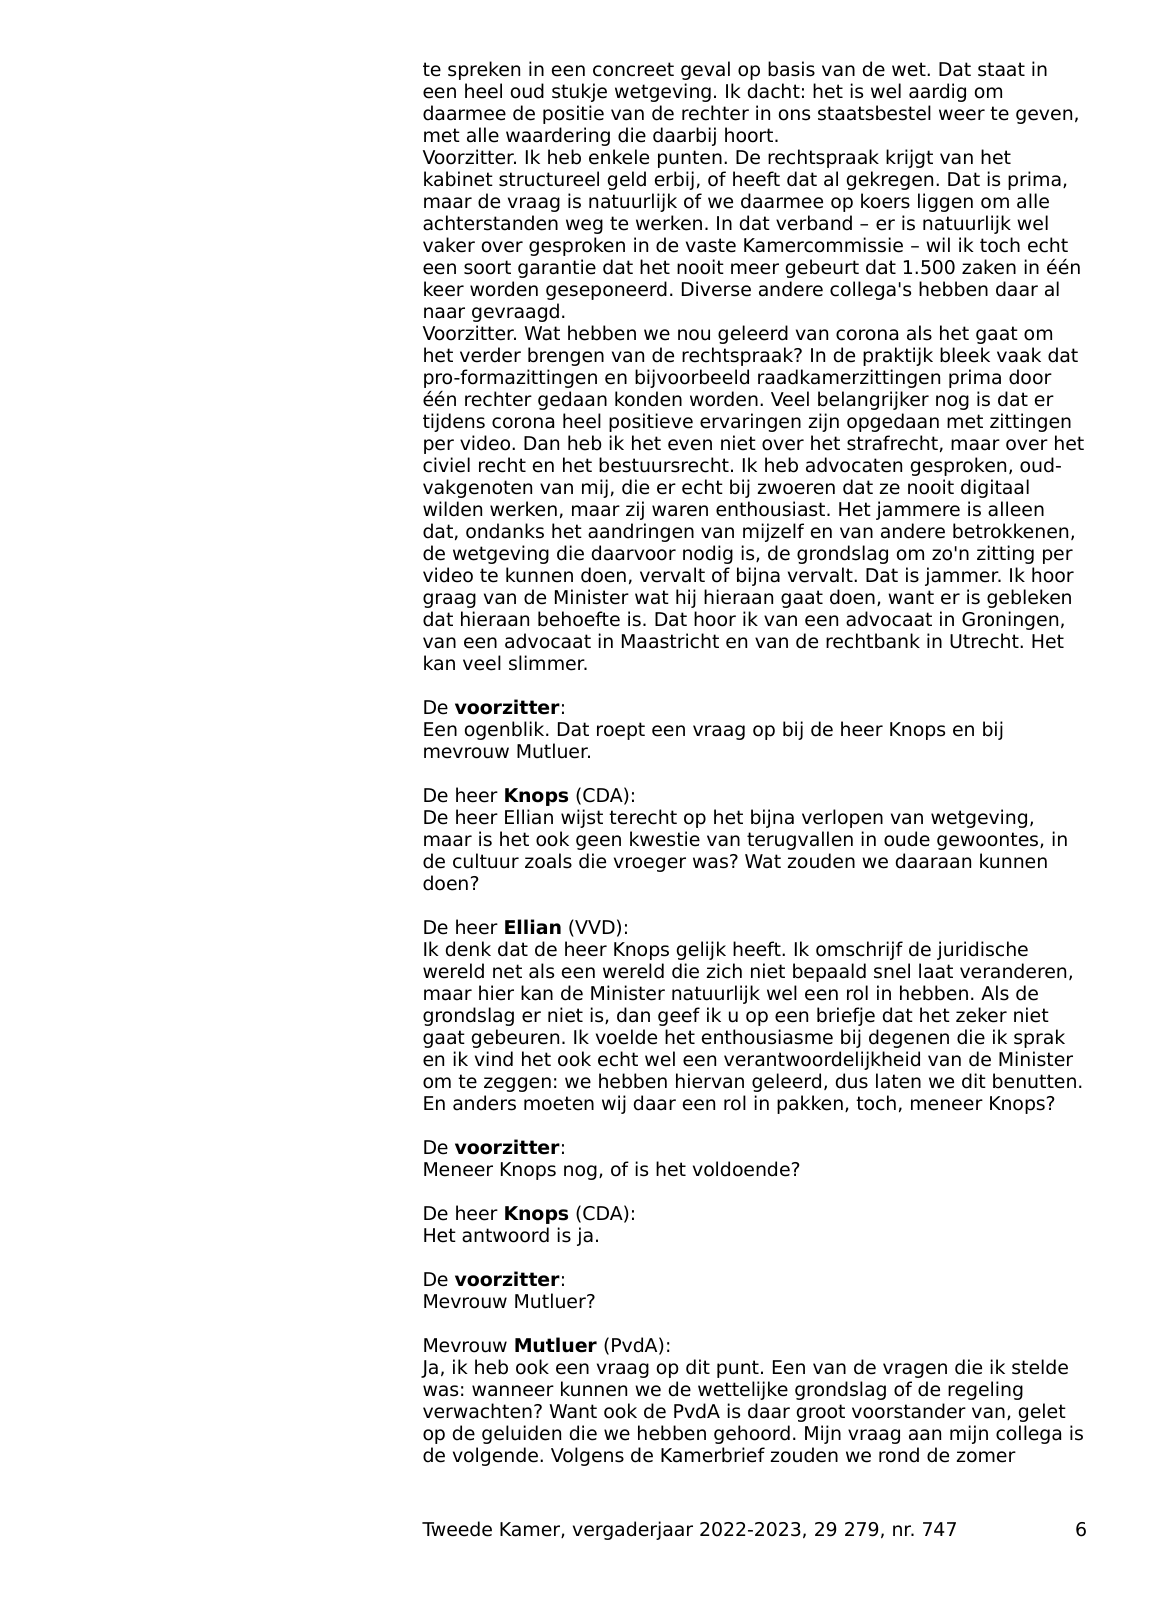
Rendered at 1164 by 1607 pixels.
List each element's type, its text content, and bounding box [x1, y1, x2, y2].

text te spreken in een concreet geval op basis van de wet. Dat staat in een heel oud stukje wetgeving. Ik dacht: het is wel aardig om daarmee de positie van de rechter in ons staatsbestel weer te geven, met alle waardering die daarbij hoort. [422, 59, 1087, 147]
text Ik denk dat de heer Knops gelijk heeft. Ik omschrijf de juridische wereld net als een wereld die zich niet bepaald snel laat veranderen, maar hier kan de Minister natuurlijk wel een rol in hebben. Als de grondslag er niet is, dan geef ik u op een briefje dat het zeker niet gaat gebeuren. Ik voelde het enthousiasme bij degenen die ik sprak en ik vind het ook echt wel een verantwoordelijkheid van de Minister om te zeggen: we hebben hiervan geleerd, dus laten we dit benutten. En anders moeten wij daar een rol in pakken, toch, meneer Knops? [422, 939, 1087, 1115]
text Meneer Knops nog, of is het voldoende? [422, 1159, 1087, 1181]
text De heer Knops (CDA): [422, 1203, 1087, 1225]
text Mevrouw Mutluer? [422, 1291, 1087, 1313]
text De heer Knops (CDA): [422, 785, 1087, 807]
text Het antwoord is ja. [422, 1225, 1087, 1247]
text De voorzitter: [422, 1269, 1087, 1291]
text De heer Ellian (VVD): [422, 917, 1087, 939]
text Mevrouw Mutluer (PvdA): [422, 1335, 1087, 1357]
text Ja, ik heb ook een vraag op dit punt. Een van de vragen die ik stelde was: wanneer kunnen we de wettelijke grondslag of de regeling verwachten? Want ook de PvdA is daar groot voorstander van, gelet op de geluiden die we hebben gehoord. Mijn vraag aan mijn collega is de volgende. Volgens de Kamerbrief zouden we rond de zomer [422, 1357, 1087, 1467]
text De voorzitter: [422, 1137, 1087, 1159]
text De heer Ellian wijst terecht op het bijna verlopen van wetgeving, maar is het ook geen kwestie van terugvallen in oude gewoontes, in de cultuur zoals die vroeger was? Wat zouden we daaraan kunnen doen? [422, 807, 1087, 895]
text Voorzitter. Wat hebben we nou geleerd van corona als het gaat om het verder brengen van de rechtspraak? In de praktijk bleek vaak dat pro-formazittingen en bijvoorbeeld raadkamerzittingen prima door één rechter gedaan konden worden. Veel belangrijker nog is dat er tijdens corona heel positieve ervaringen zijn opgedaan met zittingen per video. Dan heb ik het even niet over het strafrecht, maar over het civiel recht en het bestuursrecht. Ik heb advocaten gesproken, oud-vakgenoten van mij, die er echt bij zwoeren dat ze nooit digitaal wilden werken, maar zij waren enthousiast. Het jammere is alleen dat, ondanks het aandringen van mijzelf en van andere betrokkenen, de wetgeving die daarvoor nodig is, de grondslag om zo'n zitting per video te kunnen doen, vervalt of bijna vervalt. Dat is jammer. Ik hoor graag van de Minister wat hij hieraan gaat doen, want er is gebleken dat hieraan behoefte is. Dat hoor ik van een advocaat in Groningen, van een advocaat in Maastricht en van de rechtbank in Utrecht. Het kan veel slimmer. [422, 323, 1087, 674]
text Voorzitter. Ik heb enkele punten. De rechtspraak krijgt van het kabinet structureel geld erbij, of heeft dat al gekregen. Dat is prima, maar de vraag is natuurlijk of we daarmee op koers liggen om alle achterstanden weg te werken. In dat verband – er is natuurlijk wel vaker over gesproken in de vaste Kamercommissie – wil ik toch echt een soort garantie dat het nooit meer gebeurt dat 1.500 zaken in één keer worden geseponeerd. Diverse andere collega's hebben daar al naar gevraagd. [422, 147, 1087, 323]
text De voorzitter: [422, 697, 1087, 719]
text Een ogenblik. Dat roept een vraag op bij de heer Knops en bij mevrouw Mutluer. [422, 719, 1087, 763]
